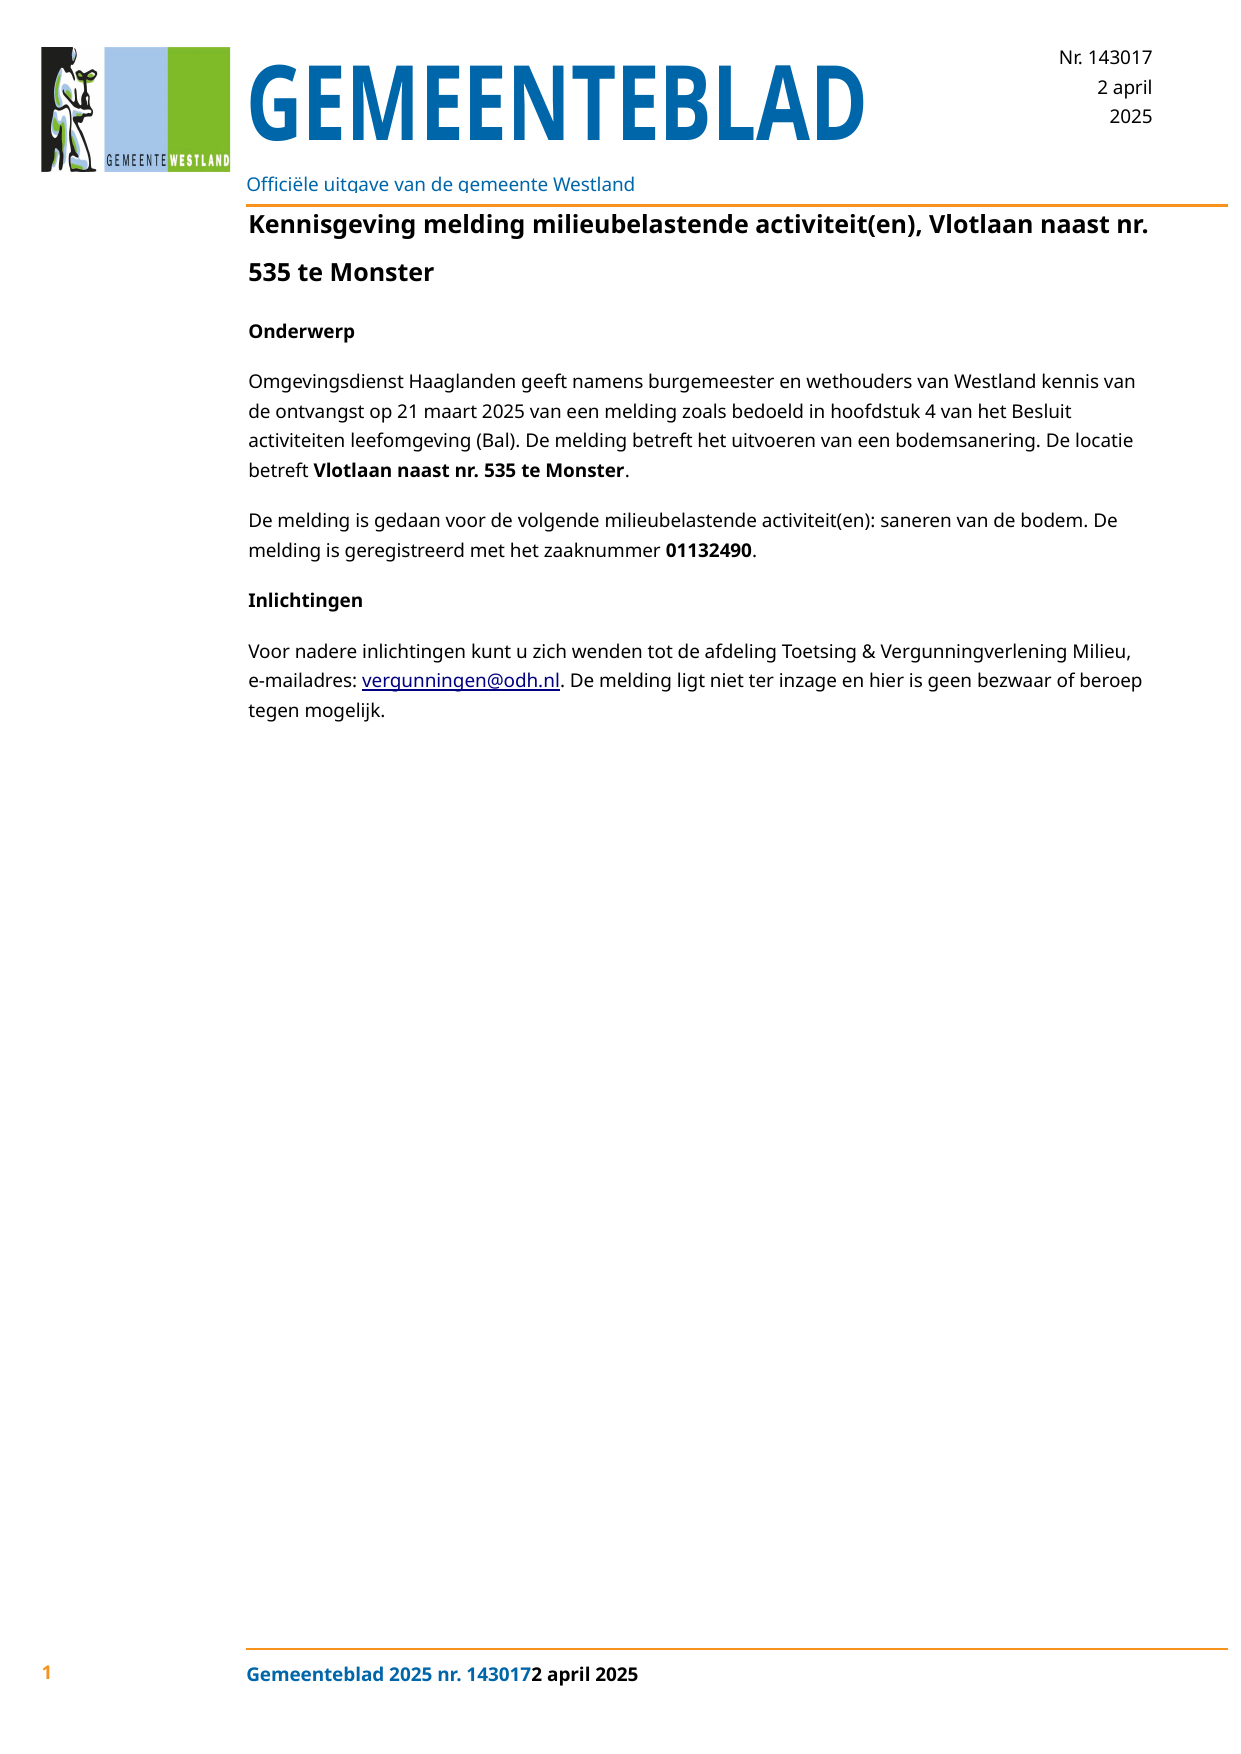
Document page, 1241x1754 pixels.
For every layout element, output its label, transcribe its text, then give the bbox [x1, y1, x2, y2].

text De melding is gedaan voor de volgende milieubelastende activiteit(en): saneren van de bodem. De melding is geregistreerd met het zaaknummer 01132490. [248, 507, 1152, 563]
picture [41, 47, 231, 172]
text Inlichtingen [248, 587, 1152, 613]
text Omgevingsdienst Haaglanden geeft namens burgemeester en wethouders van Westland kennis van de ontvangst op 21 maart 2025 van een melding zoals bedoeld in hoofdstuk 4 van het Besluit activiteiten leefomgeving (Bal). De melding betreft het uitvoeren van een bodemsanering. De locatie betreft Vlotlaan naast nr. 535 te Monster. [248, 368, 1152, 483]
text Onderwerp [248, 318, 1152, 344]
text Kennisgeving melding milieubelastende activiteit(en), Vlotlaan naast nr. 535 te Monster [248, 207, 1152, 288]
text Voor nadere inlichtingen kunt u zich wenden tot de afdeling Toetsing & Vergunningverlening Milieu, e-mailadres: vergunningen@odh.nl. De melding ligt niet ter inzage en hier is geen bezwaar of beroep tegen mogelijk. [248, 638, 1152, 723]
